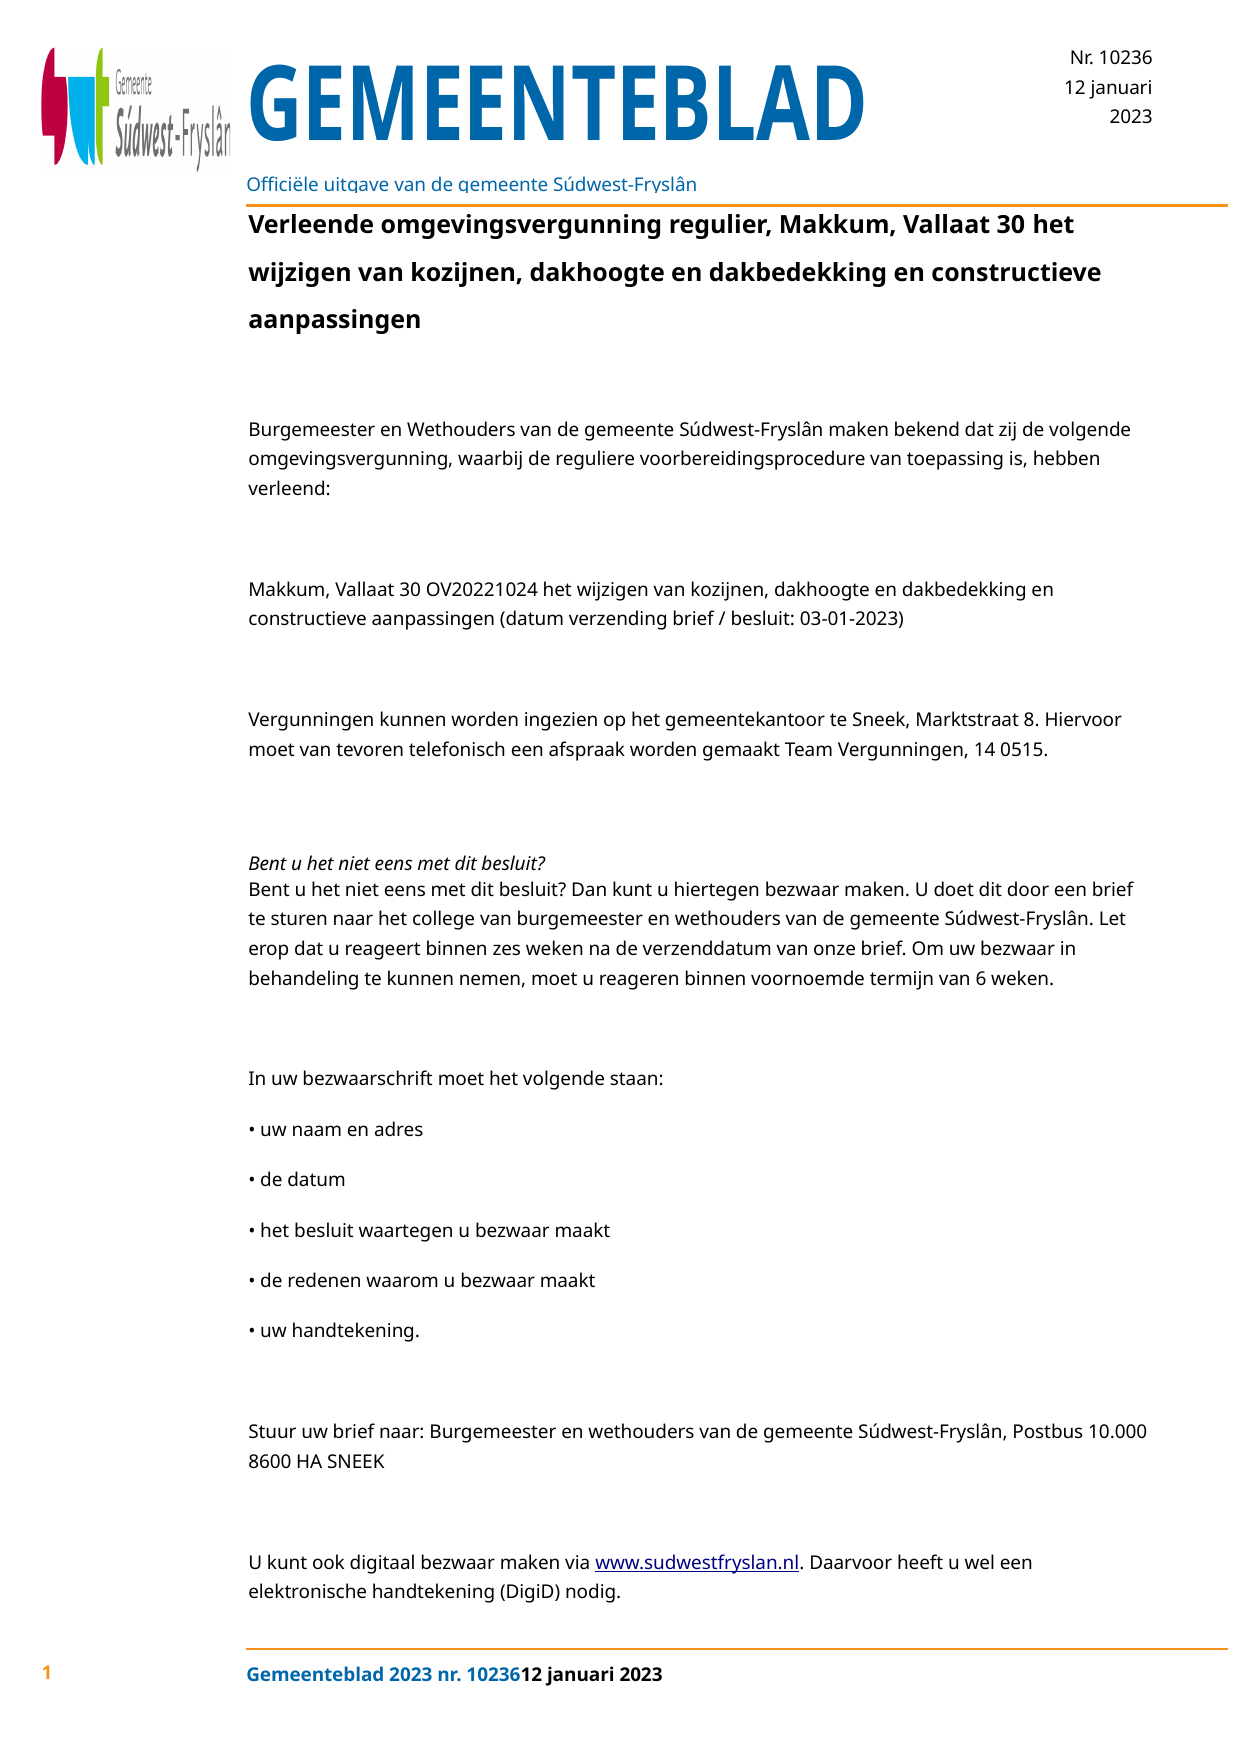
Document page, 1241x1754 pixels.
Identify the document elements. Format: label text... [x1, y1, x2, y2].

text Burgemeester en Wethouders van de gemeente Súdwest-Fryslân maken bekend dat zij de volgende omgevingsvergunning, waarbij de reguliere voorbereidingsprocedure van toepassing is, hebben verleend: [248, 416, 1152, 501]
picture [41, 47, 231, 172]
text • het besluit waartegen u bezwaar maakt [248, 1217, 1152, 1243]
text Bent u het niet eens met dit besluit? Dan kunt u hiertegen bezwaar maken. U doet dit door een brief te sturen naar het college van burgemeester en wethouders van de gemeente Súdwest-Fryslân. Let erop dat u reageert binnen zes weken na de verzenddatum van onze brief. Om uw bezwaar in behandeling te kunnen nemen, moet u reageren binnen voornoemde termijn van 6 weken. [248, 876, 1152, 991]
text • uw handtekening. [248, 1318, 1152, 1343]
text Bent u het niet eens met dit besluit? [248, 850, 1152, 876]
text Stuur uw brief naar: Burgemeester en wethouders van de gemeente Súdwest-Fryslân, Postbus 10.000 8600 HA SNEEK [248, 1418, 1152, 1474]
text • de datum [248, 1166, 1152, 1192]
text • uw naam en adres [248, 1116, 1152, 1142]
text Vergunningen kunnen worden ingezien op het gemeentekantoor te Sneek, Marktstraat 8. Hiervoor moet van tevoren telefonisch een afspraak worden gemaakt Team Vergunningen, 14 0515. [248, 706, 1152, 762]
text • de redenen waarom u bezwaar maakt [248, 1267, 1152, 1293]
text Verleende omgevingsvergunning regulier, Makkum, Vallaat 30 het wijzigen van kozijnen, dakhoogte en dakbedekking en constructieve aanpassingen [248, 207, 1152, 336]
text U kunt ook digitaal bezwaar maken via www.sudwestfryslan.nl. Daarvoor heeft u wel een elektronische handtekening (DigiD) nodig. [248, 1549, 1152, 1604]
text In uw bezwaarschrift moet het volgende staan: [248, 1066, 1152, 1091]
text Makkum, Vallaat 30 OV20221024 het wijzigen van kozijnen, dakhoogte en dakbedekking en constructieve aanpassingen (datum verzending brief / besluit: 03-01-2023) [248, 576, 1152, 631]
